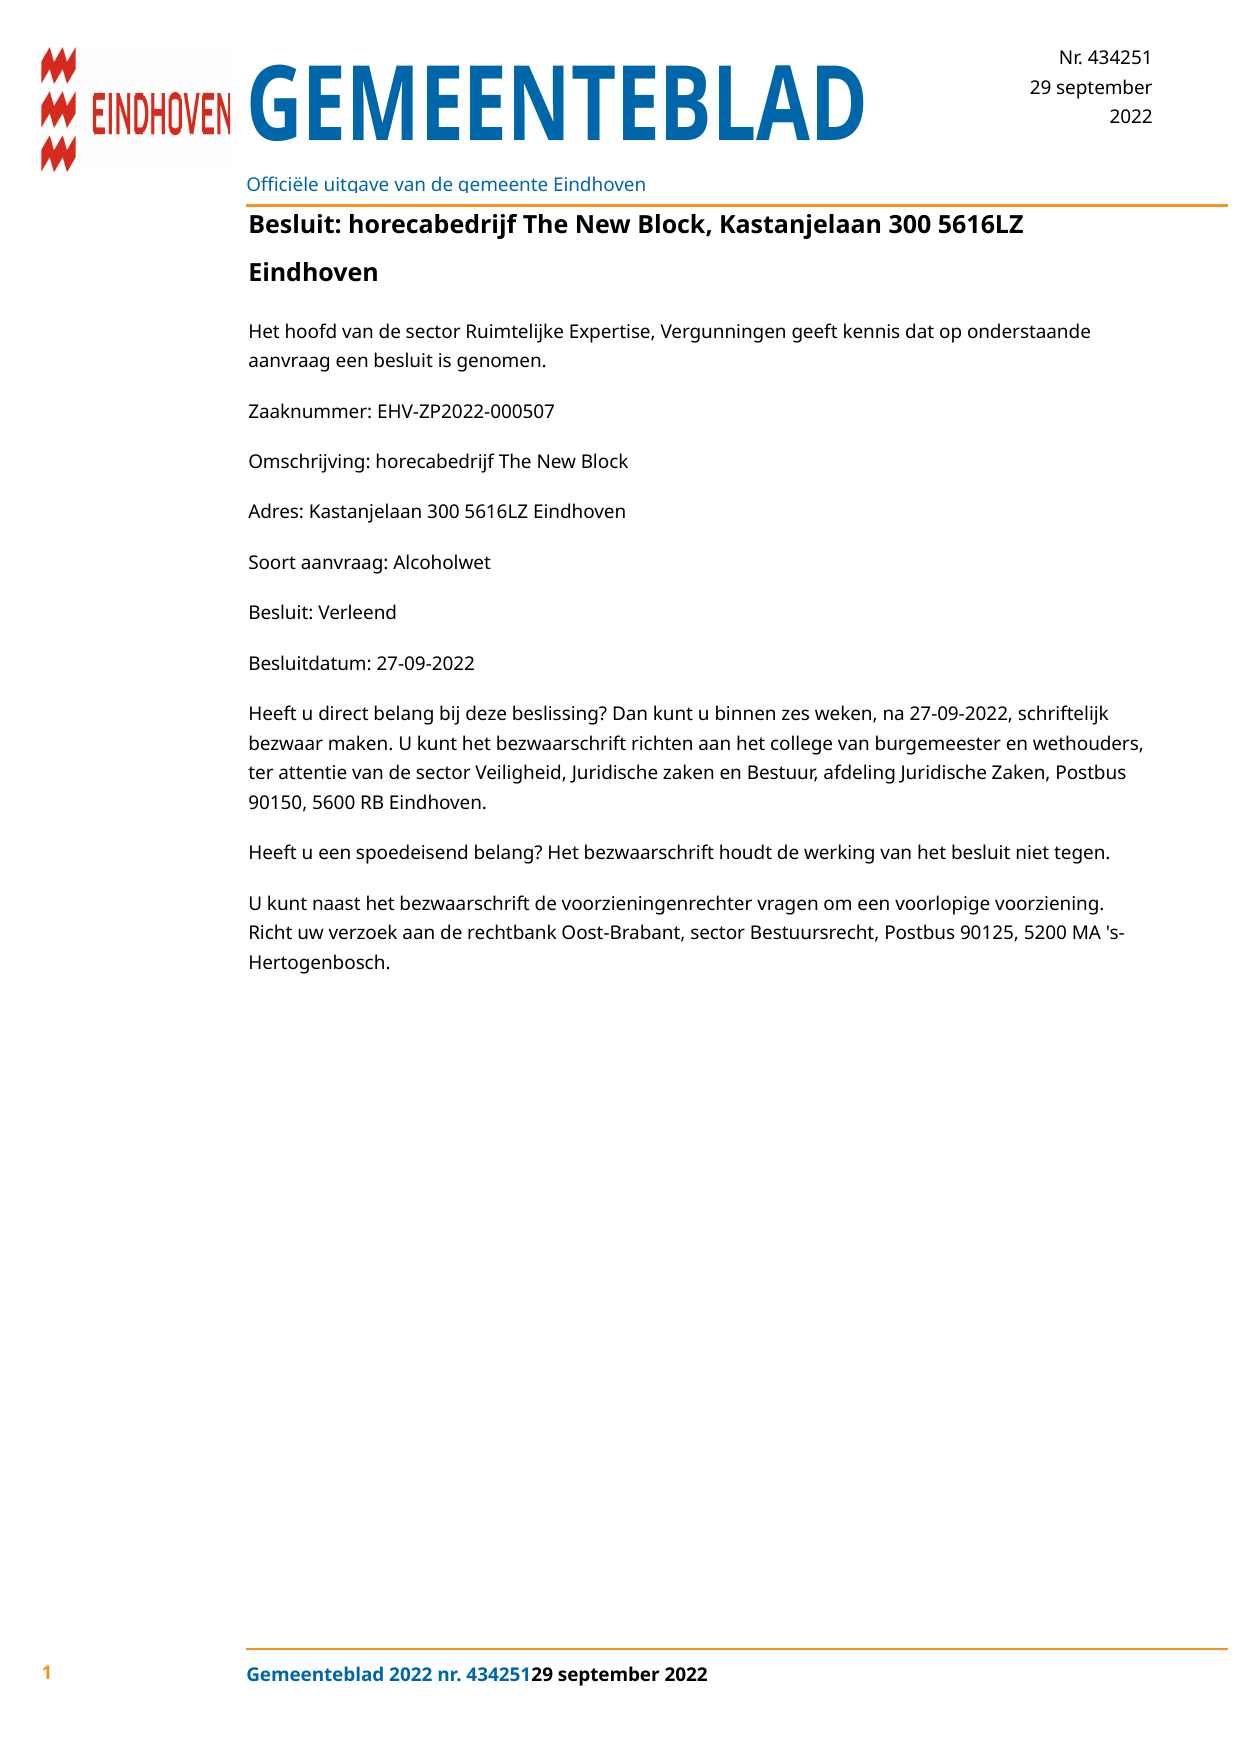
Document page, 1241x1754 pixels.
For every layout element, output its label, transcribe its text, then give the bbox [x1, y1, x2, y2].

text Omschrijving: horecabedrijf The New Block [248, 448, 1152, 474]
text Soort aanvraag: Alcoholwet [248, 549, 1152, 575]
text Besluit: horecabedrijf The New Block, Kastanjelaan 300 5616LZ Eindhoven [248, 207, 1152, 288]
text Besluitdatum: 27-09-2022 [248, 650, 1152, 676]
text Heeft u direct belang bij deze beslissing? Dan kunt u binnen zes weken, na 27-09-2022, schriftelijk bezwaar maken. U kunt het bezwaarschrift richten aan het college van burgemeester en wethouders, ter attentie van de sector Veiligheid, Juridische zaken en Bestuur, afdeling Juridische Zaken, Postbus 90150, 5600 RB Eindhoven. [248, 700, 1152, 815]
text Heeft u een spoedeisend belang? Het bezwaarschrift houdt de werking van het besluit niet tegen. [248, 839, 1152, 865]
text Zaaknummer: EHV-ZP2022-000507 [248, 398, 1152, 424]
text U kunt naast het bezwaarschrift de voorzieningenrechter vragen om een voorlopige voorziening. Richt uw verzoek aan de rechtbank Oost-Brabant, sector Bestuursrecht, Postbus 90125, 5200 MA 's-Hertogenbosch. [248, 890, 1152, 975]
text Besluit: Verleend [248, 599, 1152, 625]
text Het hoofd van de sector Ruimtelijke Expertise, Vergunningen geeft kennis dat op onderstaande aanvraag een besluit is genomen. [248, 318, 1152, 373]
text Adres: Kastanjelaan 300 5616LZ Eindhoven [248, 499, 1152, 524]
picture [41, 47, 231, 172]
